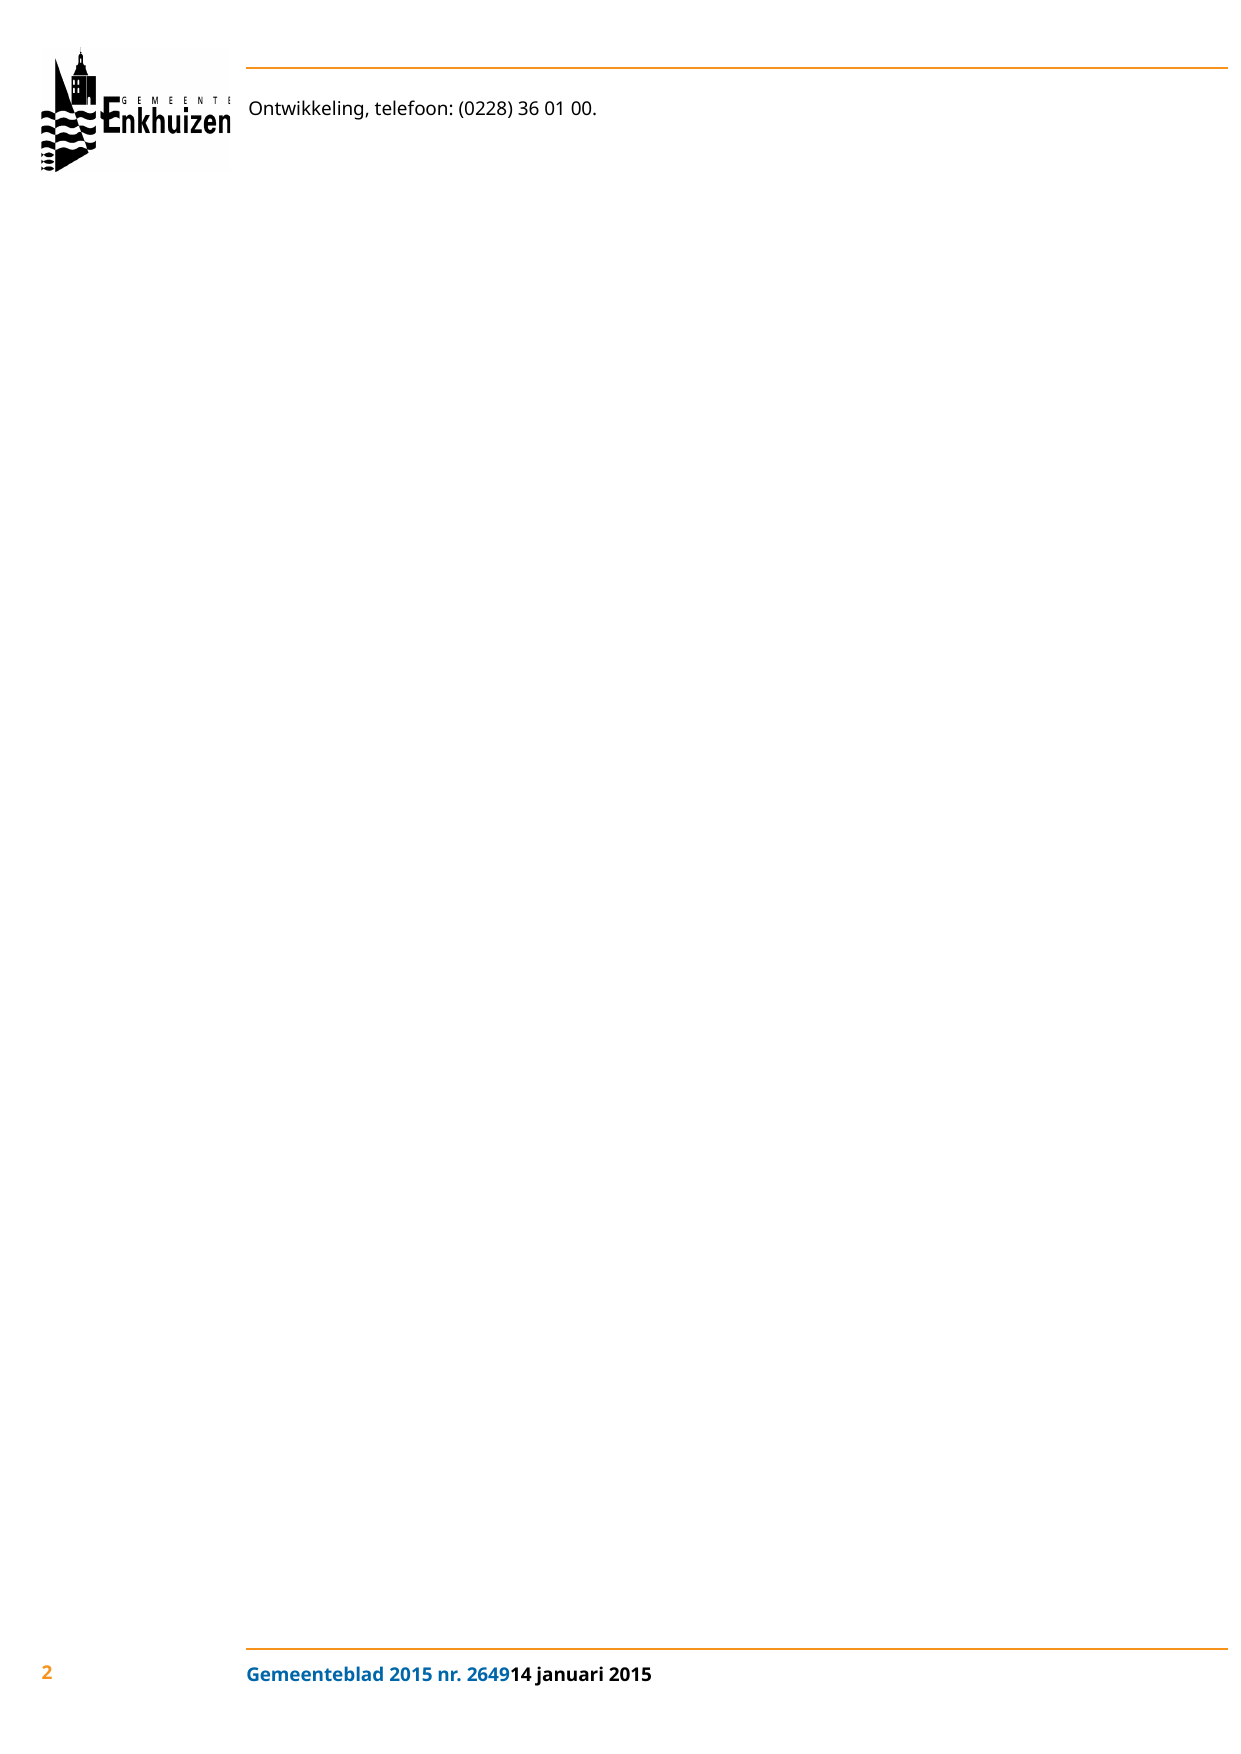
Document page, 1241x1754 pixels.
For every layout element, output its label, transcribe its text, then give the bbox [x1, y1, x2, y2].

text Ontwikkeling, telefoon: (0228) 36 01 00. [248, 95, 1152, 121]
picture [41, 47, 231, 172]
